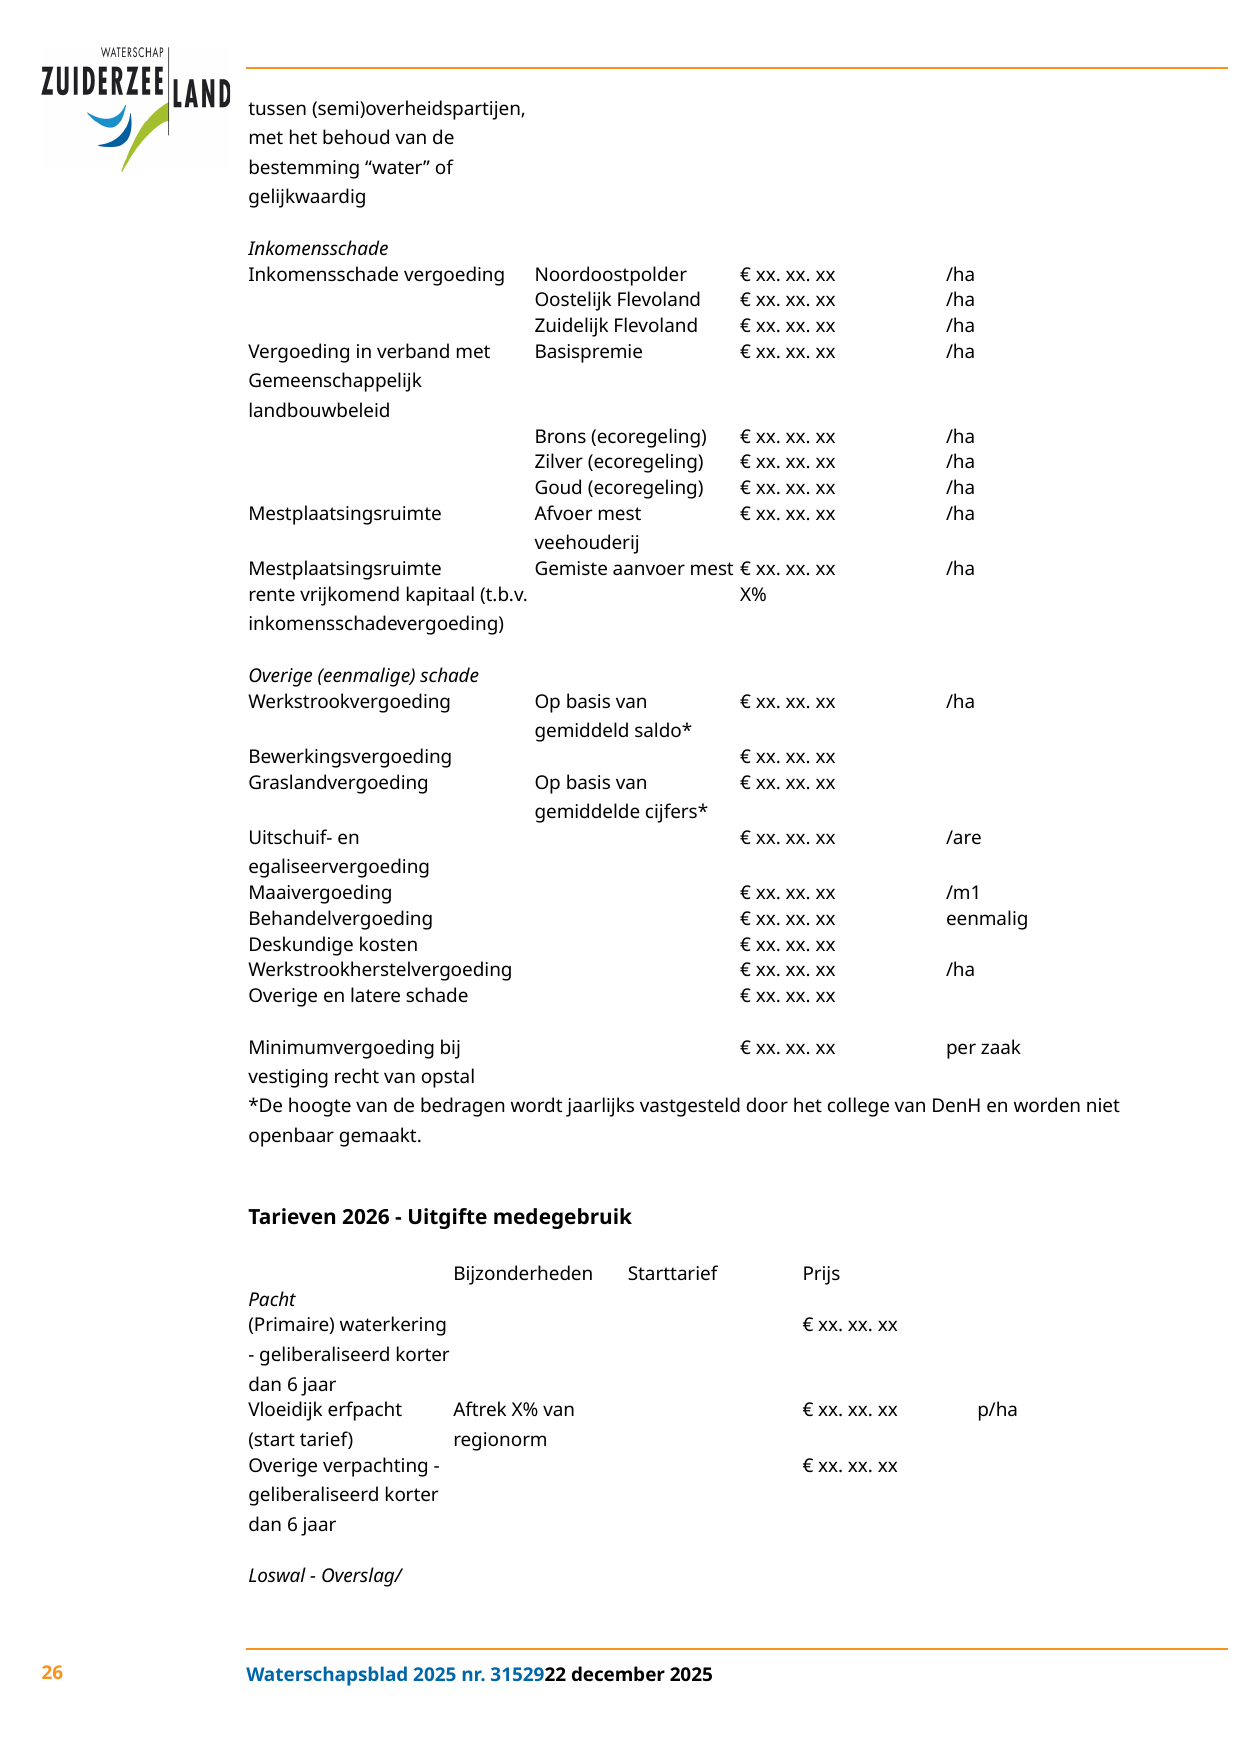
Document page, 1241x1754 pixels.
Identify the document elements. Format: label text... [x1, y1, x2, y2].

table_cell [534, 581, 740, 636]
table_cell Graslandvergoeding [248, 769, 534, 824]
table_cell [534, 662, 740, 688]
table_cell € xx. xx. xx [740, 449, 946, 474]
table_cell Inkomensschade [248, 235, 534, 261]
table_cell [977, 1452, 1152, 1537]
table_cell [248, 449, 534, 474]
table_cell € xx. xx. xx [740, 880, 946, 905]
table_cell Mestplaatsingsruimte [248, 555, 534, 581]
table_cell [946, 983, 1152, 1008]
table_cell [534, 905, 740, 931]
table_cell [534, 235, 740, 261]
table_cell rente vrijkomend kapitaal (t.b.v. inkomensschadevergoeding) [248, 581, 534, 636]
table_cell Zilver (ecoregeling) [534, 449, 740, 474]
table_cell per zaak [946, 1034, 1152, 1089]
table_cell Overige en latere schade [248, 983, 534, 1008]
table_cell Aftrek X% van regionorm [453, 1396, 628, 1452]
table_cell [740, 235, 946, 261]
table_cell € xx. xx. xx [740, 957, 946, 982]
table_cell [453, 1286, 628, 1312]
table_cell [740, 662, 946, 688]
table_cell € xx. xx. xx [740, 769, 946, 824]
table_cell [628, 1286, 802, 1312]
table_cell Overige verpachting - geliberaliseerd korter dan 6 jaar [248, 1452, 453, 1537]
table_cell Noordoostpolder [534, 261, 740, 286]
table_cell [534, 209, 740, 235]
table_cell [453, 1563, 628, 1588]
table_cell [946, 743, 1152, 769]
table_cell [534, 1034, 740, 1089]
table_cell /ha [946, 500, 1152, 555]
table_cell € xx. xx. xx [740, 1034, 946, 1089]
table_cell € xx. xx. xx [740, 474, 946, 500]
table_cell Op basis van gemiddeld saldo* [534, 688, 740, 743]
table_cell Oostelijk Flevoland [534, 286, 740, 312]
table_cell [946, 662, 1152, 688]
table_cell [628, 1563, 802, 1588]
text Tarieven 2026 - Uitgifte medegebruik [248, 1202, 1152, 1230]
table_cell Deskundige kosten [248, 931, 534, 957]
table_cell Pacht [248, 1286, 453, 1312]
table_cell X% [740, 581, 946, 636]
table_cell [453, 1537, 628, 1562]
table_cell [534, 743, 740, 769]
table_cell [946, 636, 1152, 662]
table_cell [628, 1537, 802, 1562]
table_cell [628, 1312, 802, 1396]
table_cell [534, 880, 740, 905]
table_cell Op basis van gemiddelde cijfers* [534, 769, 740, 824]
table_cell eenmalig [946, 905, 1152, 931]
table_cell € xx. xx. xx [802, 1396, 977, 1452]
table_header [977, 1260, 1152, 1286]
table_cell /are [946, 824, 1152, 879]
table_cell /ha [946, 449, 1152, 474]
table_cell € xx. xx. xx [740, 931, 946, 957]
table_cell [534, 95, 740, 209]
table_cell [802, 1286, 977, 1312]
table_cell [248, 1537, 453, 1562]
table_cell /ha [946, 261, 1152, 286]
table_cell Werkstrookherstelvergoeding [248, 957, 534, 982]
table_cell [534, 983, 740, 1008]
table_cell [534, 931, 740, 957]
table_cell [802, 1563, 977, 1588]
table_cell € xx. xx. xx [740, 905, 946, 931]
table_cell /ha [946, 423, 1152, 448]
table_cell Werkstrookvergoeding [248, 688, 534, 743]
table_cell € xx. xx. xx [740, 824, 946, 879]
table_cell Inkomensschade vergoeding [248, 261, 534, 286]
table_header Bijzonderheden [453, 1260, 628, 1286]
table_cell Loswal - Overslag/ [248, 1563, 453, 1588]
table_cell € xx. xx. xx [740, 743, 946, 769]
table_cell [248, 423, 534, 448]
table_header [248, 1260, 453, 1286]
table_header Prijs [802, 1260, 977, 1286]
table_cell [977, 1312, 1152, 1396]
table_cell p/ha [977, 1396, 1152, 1452]
table_cell € xx. xx. xx [740, 286, 946, 312]
table_cell /ha [946, 474, 1152, 500]
table_cell Maaivergoeding [248, 880, 534, 905]
text *De hoogte van de bedragen wordt jaarlijks vastgesteld door het college van DenH en worden niet openbaar gemaakt. [248, 1092, 1152, 1148]
table_cell € xx. xx. xx [740, 261, 946, 286]
table_cell Mestplaatsingsruimte [248, 500, 534, 555]
table_cell Afvoer mest veehouderij [534, 500, 740, 555]
table_cell Overige (eenmalige) schade [248, 662, 534, 688]
table_cell € xx. xx. xx [740, 312, 946, 338]
table_cell Behandelvergoeding [248, 905, 534, 931]
table_cell Minimumvergoeding bij vestiging recht van opstal [248, 1034, 534, 1089]
table_cell Bewerkingsvergoeding [248, 743, 534, 769]
table_cell [534, 957, 740, 982]
table_cell /ha [946, 688, 1152, 743]
table_cell Basispremie [534, 338, 740, 423]
table_cell Uitschuif- en egaliseervergoeding [248, 824, 534, 879]
table_cell [946, 209, 1152, 235]
table_cell [248, 474, 534, 500]
table_cell [802, 1537, 977, 1562]
table_header Starttarief [628, 1260, 802, 1286]
table_cell [740, 209, 946, 235]
table_cell [453, 1312, 628, 1396]
table_cell [248, 1008, 534, 1034]
table_cell [534, 1008, 740, 1034]
table_cell /ha [946, 286, 1152, 312]
table_cell [946, 235, 1152, 261]
table_cell [248, 312, 534, 338]
table_cell [248, 636, 534, 662]
table_cell [977, 1563, 1152, 1588]
table_cell [248, 209, 534, 235]
table_cell /ha [946, 312, 1152, 338]
table_cell [534, 824, 740, 879]
table_cell € xx. xx. xx [740, 338, 946, 423]
table_cell Brons (ecoregeling) [534, 423, 740, 448]
table_cell [946, 1008, 1152, 1034]
table_cell € xx. xx. xx [802, 1452, 977, 1537]
table_cell [628, 1396, 802, 1452]
table_cell [628, 1452, 802, 1537]
table_cell [977, 1286, 1152, 1312]
picture [41, 47, 231, 172]
table_cell [248, 286, 534, 312]
table_cell /ha [946, 555, 1152, 581]
table_cell (Primaire) waterkering - geliberaliseerd korter dan 6 jaar [248, 1312, 453, 1396]
table_cell [946, 769, 1152, 824]
table_cell /ha [946, 957, 1152, 982]
table_cell /ha [946, 338, 1152, 423]
table_cell [740, 95, 946, 209]
table_cell € xx. xx. xx [740, 688, 946, 743]
table_cell [740, 636, 946, 662]
table_cell Zuidelijk Flevoland [534, 312, 740, 338]
table_cell [453, 1452, 628, 1537]
table_cell € xx. xx. xx [740, 555, 946, 581]
table_cell Goud (ecoregeling) [534, 474, 740, 500]
table_cell € xx. xx. xx [740, 500, 946, 555]
table_cell € xx. xx. xx [802, 1312, 977, 1396]
table_cell [534, 636, 740, 662]
table_cell tussen (semi)overheidspartijen, met het behoud van de bestemming “water” of gelijkwaardig [248, 95, 534, 209]
table_cell [946, 95, 1152, 209]
table_cell /m1 [946, 880, 1152, 905]
table_cell € xx. xx. xx [740, 983, 946, 1008]
table_cell [946, 581, 1152, 636]
table_cell € xx. xx. xx [740, 423, 946, 448]
table_cell [946, 931, 1152, 957]
table_cell [740, 1008, 946, 1034]
table_cell Vloeidijk erfpacht (start tarief) [248, 1396, 453, 1452]
table_cell [977, 1537, 1152, 1562]
table_cell Gemiste aanvoer mest [534, 555, 740, 581]
table_cell Vergoeding in verband met Gemeenschappelijk landbouwbeleid [248, 338, 534, 423]
